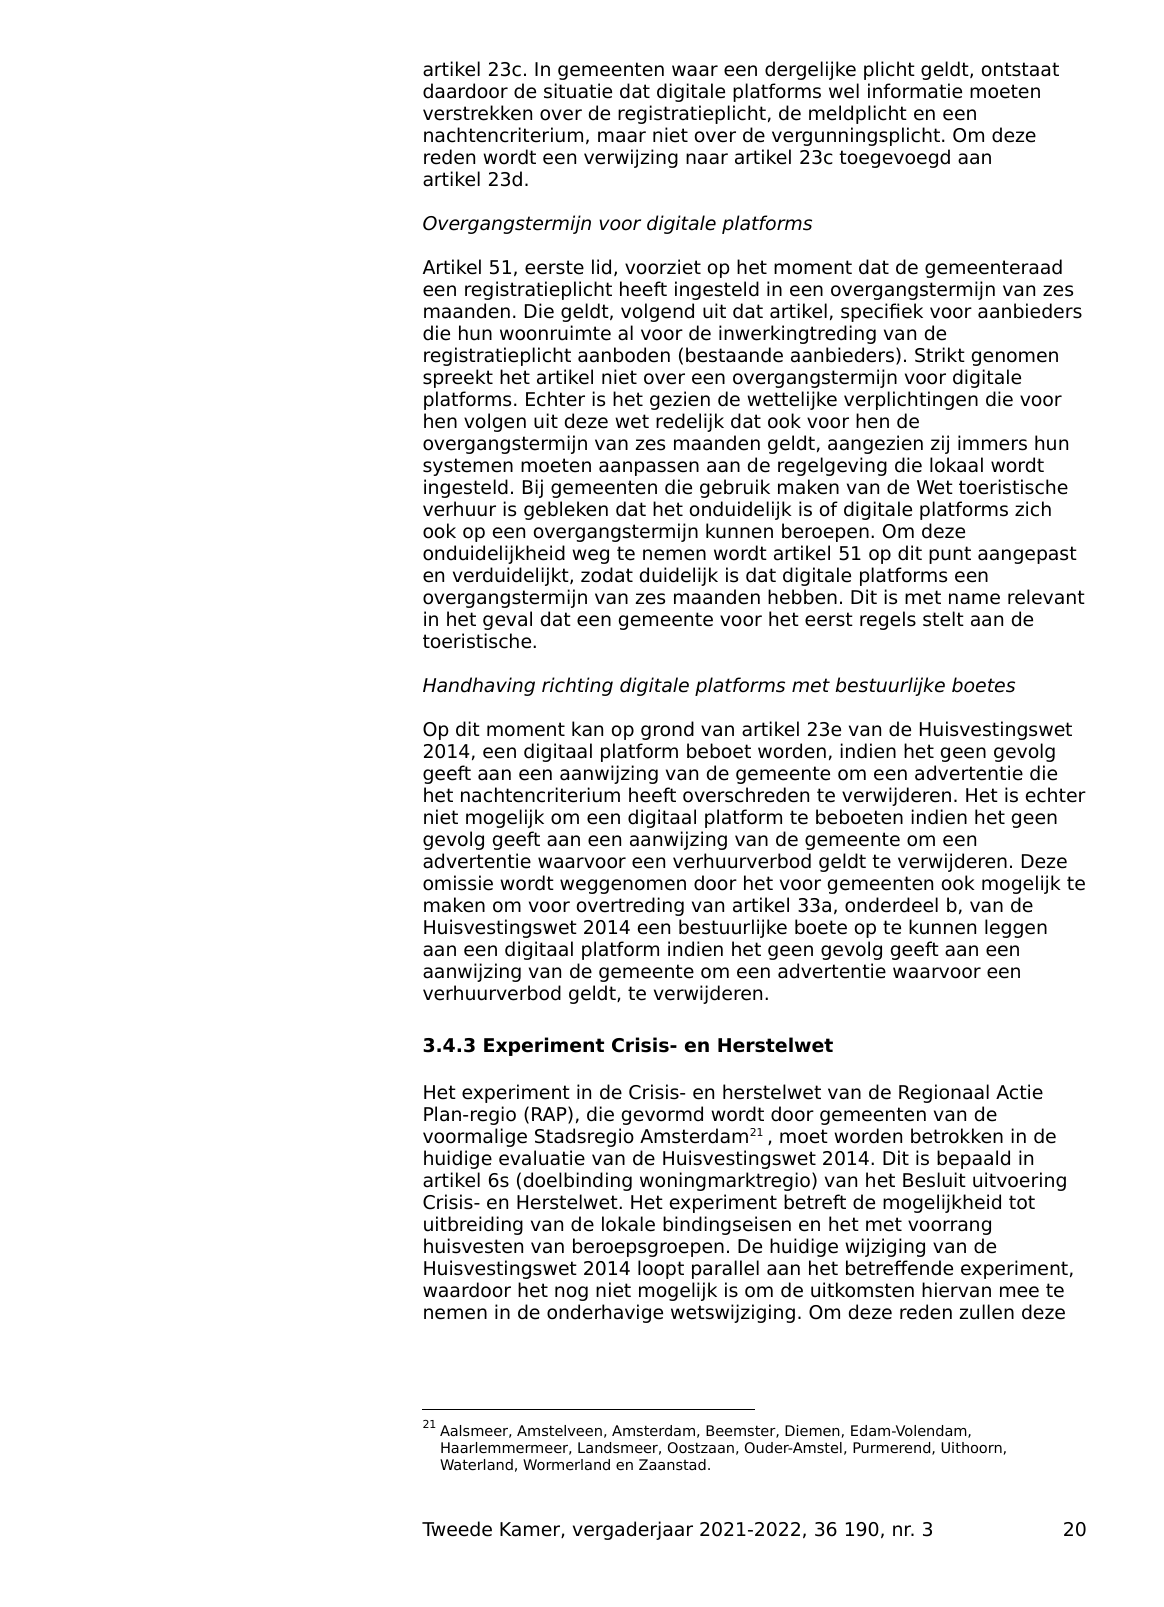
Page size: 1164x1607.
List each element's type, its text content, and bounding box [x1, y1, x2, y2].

text Artikel 51, eerste lid, voorziet op het moment dat de gemeenteraad een registratieplicht heeft ingesteld in een overgangstermijn van zes maanden. Die geldt, volgend uit dat artikel, specifiek voor aanbieders die hun woonruimte al voor de inwerkingtreding van de registratieplicht aanboden (bestaande aanbieders). Strikt genomen spreekt het artikel niet over een overgangstermijn voor digitale platforms. Echter is het gezien de wettelijke verplichtingen die voor hen volgen uit deze wet redelijk dat ook voor hen de overgangstermijn van zes maanden geldt, aangezien zij immers hun systemen moeten aanpassen aan de regelgeving die lokaal wordt ingesteld. Bij gemeenten die gebruik maken van de Wet toeristische verhuur is gebleken dat het onduidelijk is of digitale platforms zich ook op een overgangstermijn kunnen beroepen. Om deze onduidelijkheid weg te nemen wordt artikel 51 op dit punt aangepast en verduidelijkt, zodat duidelijk is dat digitale platforms een overgangstermijn van zes maanden hebben. Dit is met name relevant in het geval dat een gemeente voor het eerst regels stelt aan de toeristische. [422, 257, 1087, 653]
text Op dit moment kan op grond van artikel 23e van de Huisvestingswet 2014, een digitaal platform beboet worden, indien het geen gevolg geeft aan een aanwijzing van de gemeente om een advertentie die het nachtencriterium heeft overschreden te verwijderen. Het is echter niet mogelijk om een digitaal platform te beboeten indien het geen gevolg geeft aan een aanwijzing van de gemeente om een advertentie waarvoor een verhuurverbod geldt te verwijderen. Deze omissie wordt weggenomen door het voor gemeenten ook mogelijk te maken om voor overtreding van artikel 33a, onderdeel b, van de Huisvestingswet 2014 een bestuurlijke boete op te kunnen leggen aan een digitaal platform indien het geen gevolg geeft aan een aanwijzing van de gemeente om een advertentie waarvoor een verhuurverbod geldt, te verwijderen. [422, 719, 1087, 1005]
subtitle Overgangstermijn voor digitale platforms [422, 213, 1087, 235]
subtitle Handhaving richting digitale platforms met bestuurlijke boetes [422, 675, 1087, 697]
text artikel 23c. In gemeenten waar een dergelijke plicht geldt, ontstaat daardoor de situatie dat digitale platforms wel informatie moeten verstrekken over de registratieplicht, de meldplicht en een nachtencriterium, maar niet over de vergunningsplicht. Om deze reden wordt een verwijzing naar artikel 23c toegevoegd aan artikel 23d. [422, 59, 1087, 191]
text Aalsmeer, Amstelveen, Amsterdam, Beemster, Diemen, Edam-Volendam, Haarlemmermeer, Landsmeer, Oostzaan, Ouder-Amstel, Purmerend, Uithoorn, Waterland, Wormerland en Zaanstad. [422, 1418, 1087, 1474]
subtitle 3.4.3 Experiment Crisis- en Herstelwet [422, 1035, 1087, 1057]
text Het experiment in de Crisis- en herstelwet van de Regionaal Actie Plan-regio (RAP), die gevormd wordt door gemeenten van de voormalige Stadsregio Amsterdam, moet worden betrokken in de huidige evaluatie van de Huisvestingswet 2014. Dit is bepaald in artikel 6s (doelbinding woningmarktregio) van het Besluit uitvoering Crisis- en Herstelwet. Het experiment betreft de mogelijkheid tot uitbreiding van de lokale bindingseisen en het met voorrang huisvesten van beroepsgroepen. De huidige wijziging van de Huisvestingswet 2014 loopt parallel aan het betreffende experiment, waardoor het nog niet mogelijk is om de uitkomsten hiervan mee te nemen in de onderhavige wetswijziging. Om deze reden zullen deze [422, 1082, 1087, 1324]
